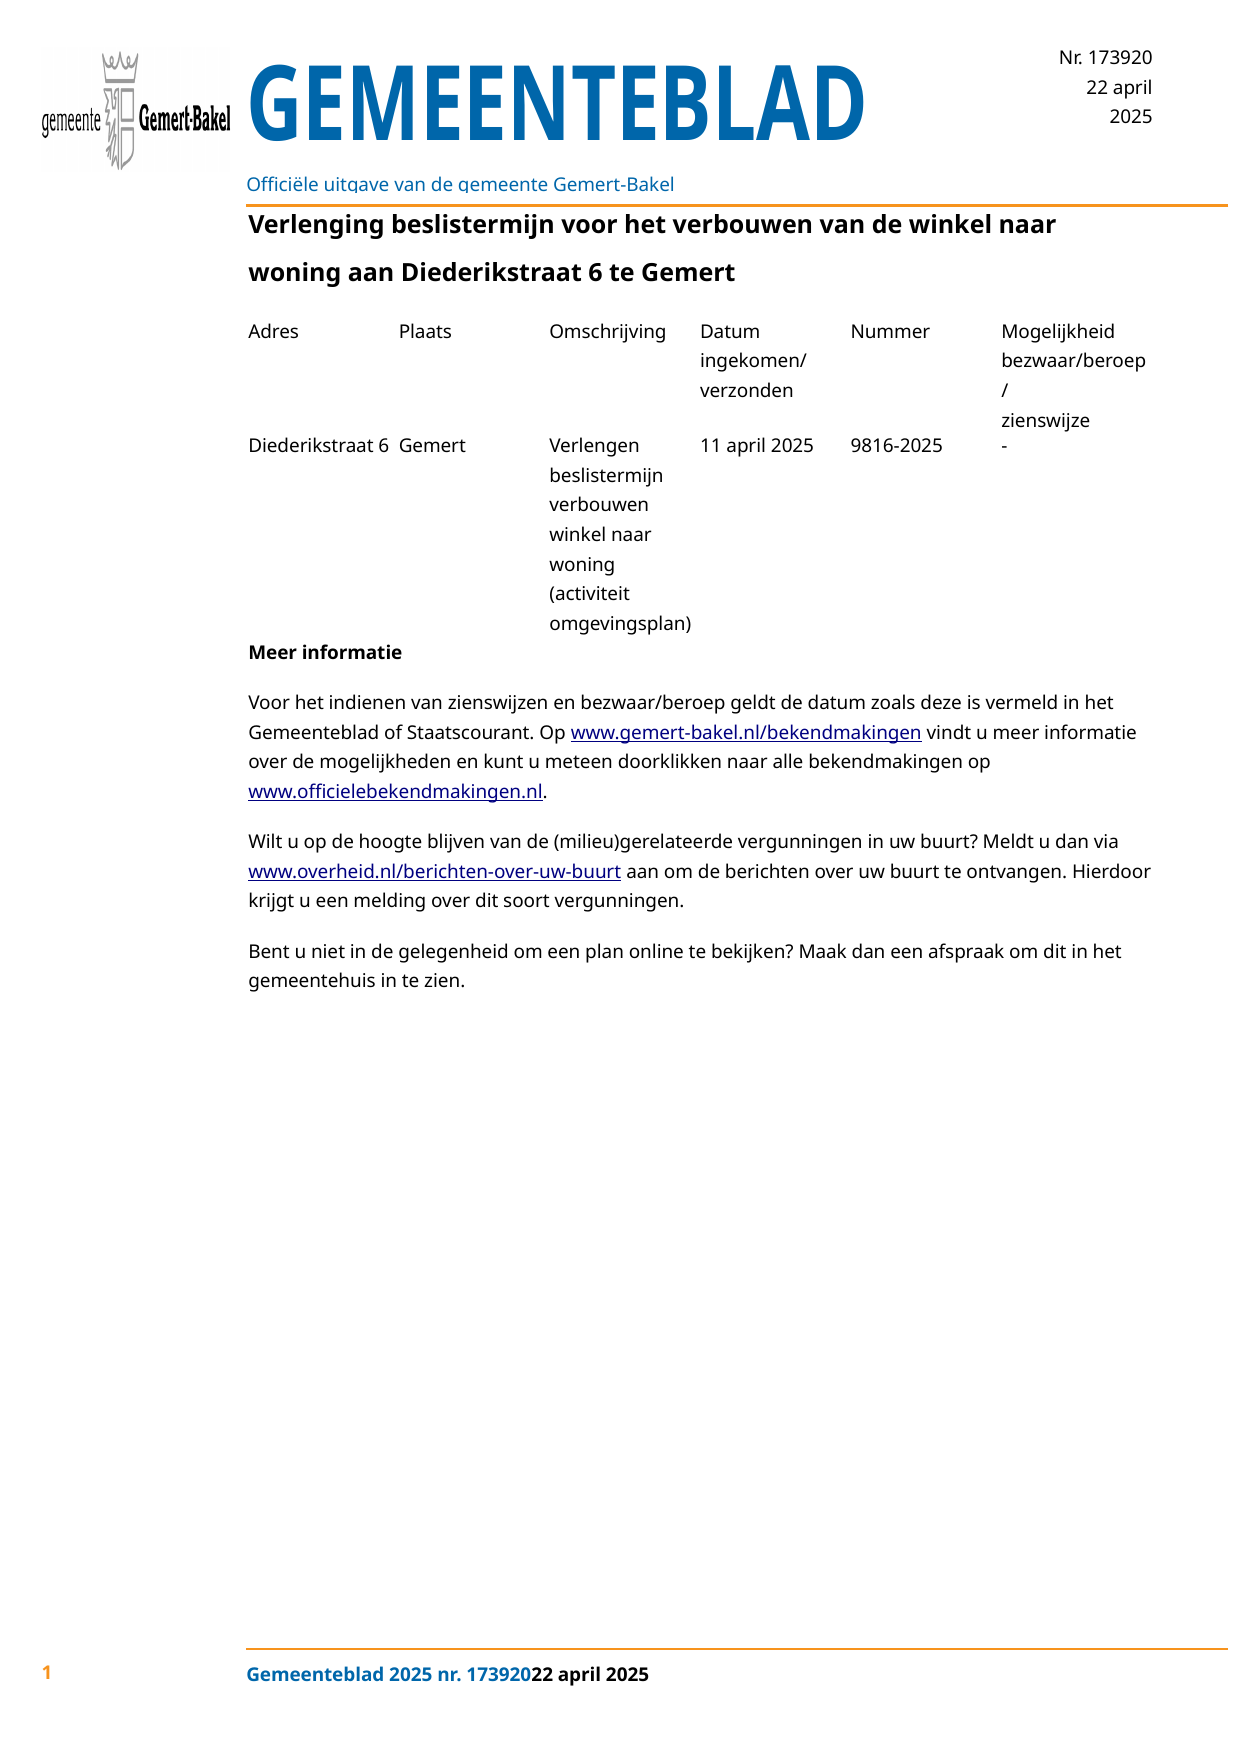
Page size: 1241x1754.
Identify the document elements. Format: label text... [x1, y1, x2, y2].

table_header Datum ingekomen/ verzonden [700, 318, 850, 432]
text Meer informatie [248, 639, 1152, 665]
table_cell Gemert [399, 433, 549, 636]
text Verlenging beslistermijn voor het verbouwen van de winkel naar woning aan Diederikstraat 6 te Gemert [248, 207, 1152, 288]
table_header Nummer [850, 318, 1001, 432]
text Bent u niet in de gelegenheid om een plan online te bekijken? Maak dan een afspraak om dit in het gemeentehuis in te zien. [248, 938, 1152, 993]
text Voor het indienen van zienswijzen en bezwaar/beroep geldt de datum zoals deze is vermeld in het Gemeenteblad of Staatscourant. Op www.gemert-bakel.nl/bekendmakingen vindt u meer informatie over de mogelijkheden en kunt u meteen doorklikken naar alle bekendmakingen op www.officielebekendmakingen.nl. [248, 689, 1152, 804]
table_header Plaats [399, 318, 549, 432]
picture [41, 47, 231, 172]
table_cell 11 april 2025 [700, 433, 850, 636]
table_cell 9816-2025 [850, 433, 1001, 636]
table_cell - [1001, 433, 1152, 636]
table_cell Verlengen beslistermijn verbouwen winkel naar woning (activiteit omgevingsplan) [549, 433, 700, 636]
table_cell Diederikstraat 6 [248, 433, 398, 636]
table_header Adres [248, 318, 398, 432]
table_header Mogelijkheid bezwaar/beroep/ zienswijze [1001, 318, 1152, 432]
table_header Omschrijving [549, 318, 700, 432]
text Wilt u op de hoogte blijven van de (milieu)gerelateerde vergunningen in uw buurt? Meldt u dan via www.overheid.nl/berichten-over-uw-buurt aan om de berichten over uw buurt te ontvangen. Hierdoor krijgt u een melding over dit soort vergunningen. [248, 828, 1152, 913]
